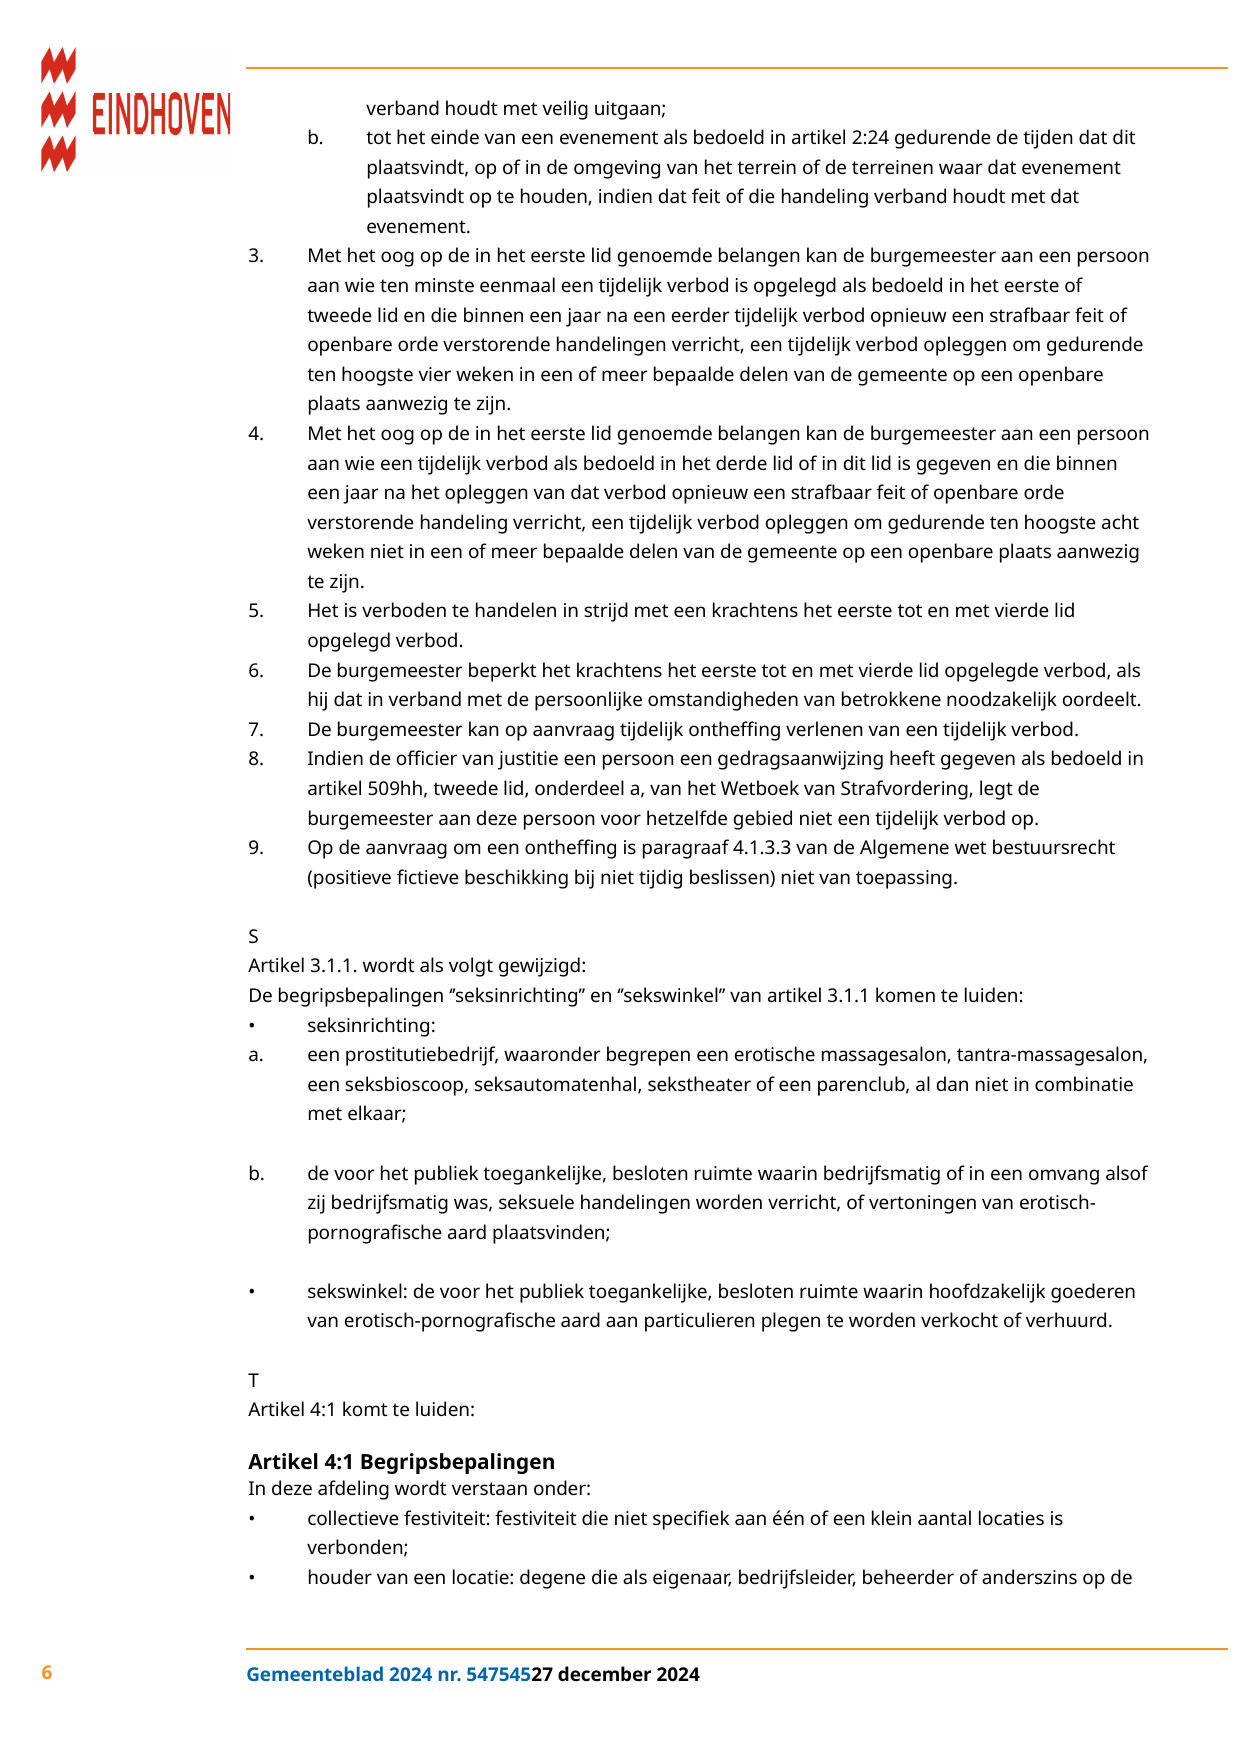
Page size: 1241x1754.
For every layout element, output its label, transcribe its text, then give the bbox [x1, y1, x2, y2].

text Artikel 4:1 Begripsbepalingen [248, 1447, 1152, 1475]
list een prostitutiebedrijf, waaronder begrepen een erotische massagesalon, tantra-massagesalon, een seksbioscoop, seksautomatenhal, sekstheater of een parenclub, al dan niet in combinatie met elkaar; [248, 1041, 1152, 1126]
list seksinrichting: [248, 1012, 1152, 1038]
list collectieve festiviteit: festiviteit die niet specifiek aan één of een klein aantal locaties is verbonden; [248, 1505, 1152, 1560]
list De burgemeester kan op aanvraag tijdelijk ontheffing verlenen van een tijdelijk verbod. [248, 716, 1152, 742]
list De burgemeester beperkt het krachtens het eerste tot en met vierde lid opgelegde verbod, als hij dat in verband met de persoonlijke omstandigheden van betrokkene noodzakelijk oordeelt. [248, 657, 1152, 712]
text De begripsbepalingen ‘’seksinrichting’’ en ‘’sekswinkel’’ van artikel 3.1.1 komen te luiden: [248, 982, 1152, 1008]
picture [41, 47, 231, 172]
list Het is verboden te handelen in strijd met een krachtens het eerste tot en met vierde lid opgelegd verbod. [248, 598, 1152, 653]
list verband houdt met veilig uitgaan; [307, 95, 1152, 121]
list de voor het publiek toegankelijke, besloten ruimte waarin bedrijfsmatig of in een omvang alsof zij bedrijfsmatig was, seksuele handelingen worden verricht, of vertoningen van erotisch-pornografische aard plaatsvinden; [248, 1160, 1152, 1245]
list Met het oog op de in het eerste lid genoemde belangen kan de burgemeester aan een persoon aan wie ten minste eenmaal een tijdelijk verbod is opgelegd als bedoeld in het eerste of tweede lid en die binnen een jaar na een eerder tijdelijk verbod opnieuw een strafbaar feit of openbare orde verstorende handelingen verricht, een tijdelijk verbod opleggen om gedurende ten hoogste vier weken in een of meer bepaalde delen van de gemeente op een openbare plaats aanwezig te zijn. [248, 243, 1152, 416]
text S [248, 923, 1152, 949]
list houder van een locatie: degene die als eigenaar, bedrijfsleider, beheerder of anderszins op de [248, 1564, 1152, 1590]
list sekswinkel: de voor het publiek toegankelijke, besloten ruimte waarin hoofdzakelijk goederen van erotisch-pornografische aard aan particulieren plegen te worden verkocht of verhuurd. [248, 1278, 1152, 1333]
text Artikel 3.1.1. wordt als volgt gewijzigd: [248, 953, 1152, 978]
text T [248, 1367, 1152, 1393]
list Op de aanvraag om een ontheffing is paragraaf 4.1.3.3 van de Algemene wet bestuursrecht (positieve fictieve beschikking bij niet tijdig beslissen) niet van toepassing. [248, 834, 1152, 890]
text In deze afdeling wordt verstaan onder: [248, 1475, 1152, 1501]
list Met het oog op de in het eerste lid genoemde belangen kan de burgemeester aan een persoon aan wie een tijdelijk verbod als bedoeld in het derde lid of in dit lid is gegeven en die binnen een jaar na het opleggen van dat verbod opnieuw een strafbaar feit of openbare orde verstorende handeling verricht, een tijdelijk verbod opleggen om gedurende ten hoogste acht weken niet in een of meer bepaalde delen van de gemeente op een openbare plaats aanwezig te zijn. [248, 420, 1152, 594]
list Indien de officier van justitie een persoon een gedragsaanwijzing heeft gegeven als bedoeld in artikel 509hh, tweede lid, onderdeel a, van het Wetboek van Strafvordering, legt de burgemeester aan deze persoon voor hetzelfde gebied niet een tijdelijk verbod op. [248, 746, 1152, 831]
text Artikel 4:1 komt te luiden: [248, 1396, 1152, 1422]
list tot het einde van een evenement als bedoeld in artikel 2:24 gedurende de tijden dat dit plaatsvindt, op of in de omgeving van het terrein of de terreinen waar dat evenement plaatsvindt op te houden, indien dat feit of die handeling verband houdt met dat evenement. [307, 124, 1152, 239]
